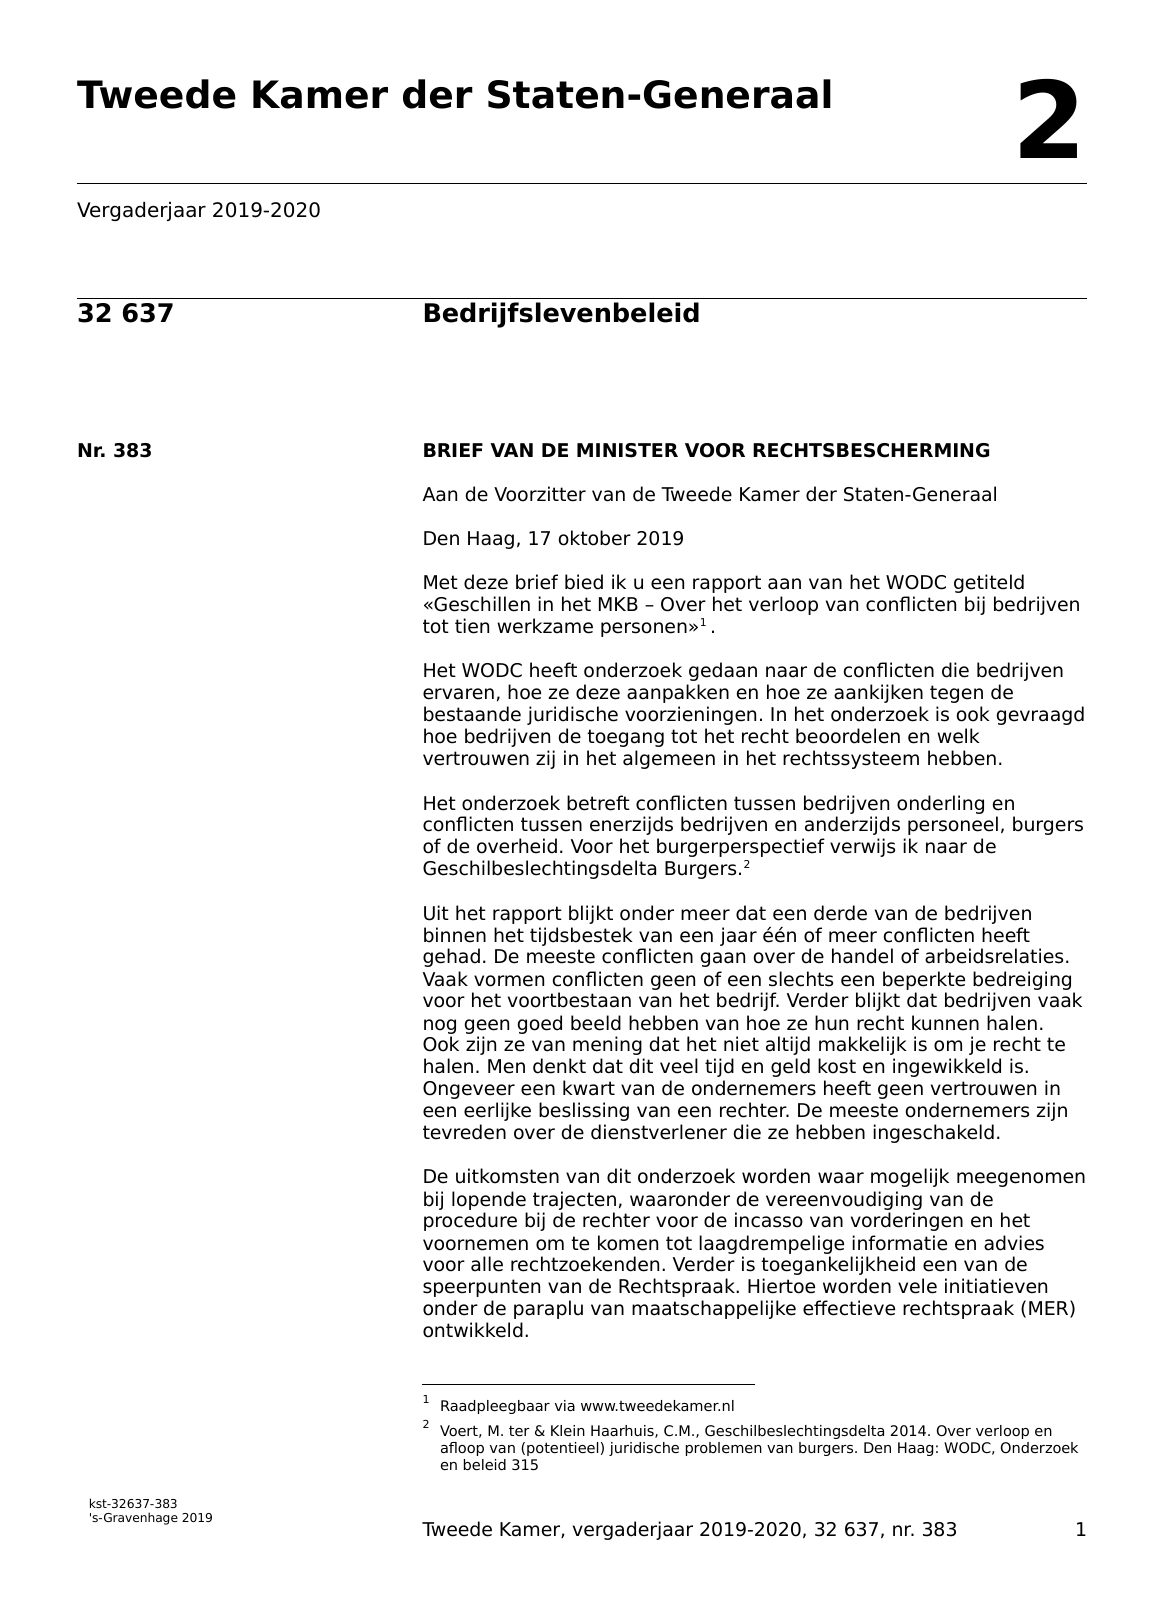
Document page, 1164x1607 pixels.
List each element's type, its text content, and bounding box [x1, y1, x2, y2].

table_cell Vergaderjaar 2019-2020 [77, 184, 1087, 298]
subtitle 32 637 Bedrijfslevenbeleid [77, 299, 1087, 329]
text Met deze brief bied ik u een rapport aan van het WODC getiteld «Geschillen in het MKB – Over het verloop van conflicten bij bedrijven tot tien werkzame personen». [422, 572, 1087, 638]
text Aan de Voorzitter van de Tweede Kamer der Staten-Generaal [422, 484, 1087, 506]
text 's-Gravenhage 2019 [88, 1511, 323, 1525]
table_header 2 [886, 59, 1087, 183]
text Het WODC heeft onderzoek gedaan naar de conflicten die bedrijven ervaren, hoe ze deze aanpakken en hoe ze aankijken tegen de bestaande juridische voorzieningen. In het onderzoek is ook gevraagd hoe bedrijven de toegang tot het recht beoordelen en welk vertrouwen zij in het algemeen in het rechtssysteem hebben. [422, 660, 1087, 770]
text De uitkomsten van dit onderzoek worden waar mogelijk meegenomen bij lopende trajecten, waaronder de vereenvoudiging van de procedure bij de rechter voor de incasso van vorderingen en het voornemen om te komen tot laagdrempelige informatie en advies voor alle rechtzoekenden. Verder is toegankelijkheid een van de speerpunten van de Rechtspraak. Hiertoe worden vele initiatieven onder de paraplu van maatschappelijke effectieve rechtspraak (MER) ontwikkeld. [422, 1166, 1087, 1342]
text Raadpleegbaar via www.tweedekamer.nl [422, 1393, 1087, 1416]
text Voert, M. ter & Klein Haarhuis, C.M., Geschilbeslechtingsdelta 2014. Over verloop en afloop van (potentieel) juridische problemen van burgers. Den Haag: WODC, Onderzoek en beleid 315 [422, 1418, 1087, 1474]
subtitle Nr. 383 BRIEF VAN DE MINISTER VOOR RECHTSBESCHERMING [77, 440, 1087, 462]
text Het onderzoek betreft conflicten tussen bedrijven onderling en conflicten tussen enerzijds bedrijven en anderzijds personeel, burgers of de overheid. Voor het burgerperspectief verwijs ik naar de Geschilbeslechtingsdelta Burgers. [422, 792, 1087, 880]
text kst-32637-383 [88, 1497, 323, 1511]
table_header Tweede Kamer der Staten-Generaal [77, 59, 886, 183]
text Uit het rapport blijkt onder meer dat een derde van de bedrijven binnen het tijdsbestek van een jaar één of meer conflicten heeft gehad. De meeste conflicten gaan over de handel of arbeidsrelaties. Vaak vormen conflicten geen of een slechts een beperkte bedreiging voor het voortbestaan van het bedrijf. Verder blijkt dat bedrijven vaak nog geen goed beeld hebben van hoe ze hun recht kunnen halen. Ook zijn ze van mening dat het niet altijd makkelijk is om je recht te halen. Men denkt dat dit veel tijd en geld kost en ingewikkeld is. Ongeveer een kwart van de ondernemers heeft geen vertrouwen in een eerlijke beslissing van een rechter. De meeste ondernemers zijn tevreden over de dienstverlener die ze hebben ingeschakeld. [422, 902, 1087, 1144]
text Den Haag, 17 oktober 2019 [422, 528, 1087, 550]
